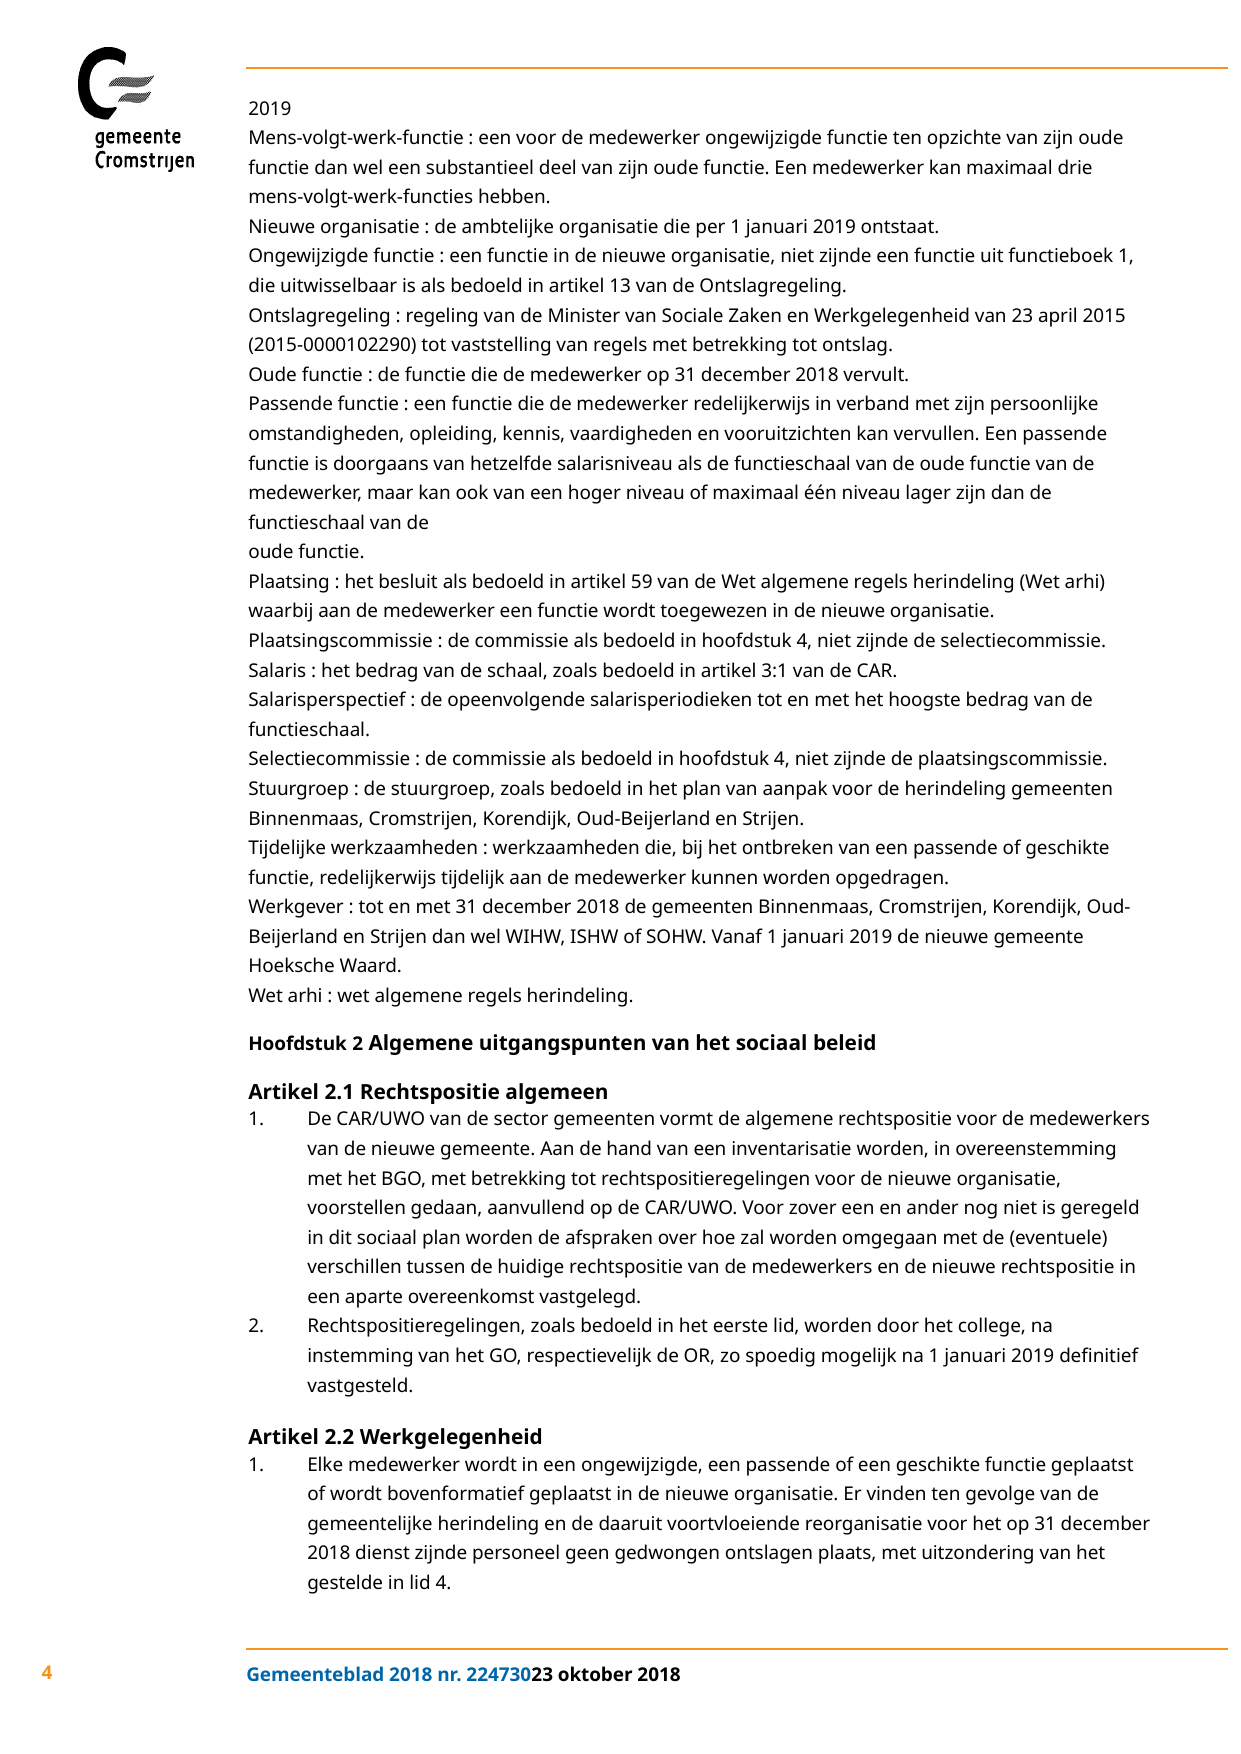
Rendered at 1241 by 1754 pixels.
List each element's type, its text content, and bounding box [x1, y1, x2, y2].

text Mens-volgt-werk-functie : een voor de medewerker ongewijzigde functie ten opzichte van zijn oude functie dan wel een substantieel deel van zijn oude functie. Een medewerker kan maximaal drie mens-volgt-werk-functies hebben. [248, 124, 1152, 209]
text Nieuwe organisatie : de ambtelijke organisatie die per 1 januari 2019 ontstaat. [248, 213, 1152, 239]
text Salaris : het bedrag van de schaal, zoals bedoeld in artikel 3:1 van de CAR. [248, 657, 1152, 683]
list Rechtspositieregelingen, zoals bedoeld in het eerste lid, worden door het college, na instemming van het GO, respectievelijk de OR, zo spoedig mogelijk na 1 januari 2019 definitief vastgesteld. [248, 1313, 1152, 1398]
text Plaatsing : het besluit als bedoeld in artikel 59 van de Wet algemene regels herindeling (Wet arhi) waarbij aan de medewerker een functie wordt toegewezen in de nieuwe organisatie. [248, 568, 1152, 623]
text Selectiecommissie : de commissie als bedoeld in hoofdstuk 4, niet zijnde de plaatsingscommissie. [248, 746, 1152, 771]
text Werkgever : tot en met 31 december 2018 de gemeenten Binnenmaas, Cromstrijen, Korendijk, Oud-Beijerland en Strijen dan wel WIHW, ISHW of SOHW. Vanaf 1 januari 2019 de nieuwe gemeente Hoeksche Waard. [248, 893, 1152, 978]
picture [41, 47, 231, 172]
text Tijdelijke werkzaamheden : werkzaamheden die, bij het ontbreken van een passende of geschikte functie, redelijkerwijs tijdelijk aan de medewerker kunnen worden opgedragen. [248, 834, 1152, 890]
text Wet arhi : wet algemene regels herindeling. [248, 982, 1152, 1008]
text Ontslagregeling : regeling van de Minister van Sociale Zaken en Werkgelegenheid van 23 april 2015 (2015-0000102290) tot vaststelling van regels met betrekking tot ontslag. [248, 302, 1152, 357]
list De CAR/UWO van de sector gemeenten vormt de algemene rechtspositie voor de medewerkers van de nieuwe gemeente. Aan de hand van een inventarisatie worden, in overeenstemming met het BGO, met betrekking tot rechtspositieregelingen voor de nieuwe organisatie, voorstellen gedaan, aanvullend op de CAR/UWO. Voor zover een en ander nog niet is geregeld in dit sociaal plan worden de afspraken over hoe zal worden omgegaan met de (eventuele) verschillen tussen de huidige rechtspositie van de medewerkers en de nieuwe rechtspositie in een aparte overeenkomst vastgelegd. [248, 1106, 1152, 1309]
text Stuurgroep : de stuurgroep, zoals bedoeld in het plan van aanpak voor de herindeling gemeenten Binnenmaas, Cromstrijen, Korendijk, Oud-Beijerland en Strijen. [248, 775, 1152, 831]
text oude functie. [248, 538, 1152, 564]
text Ongewijzigde functie : een functie in de nieuwe organisatie, niet zijnde een functie uit functieboek 1, die uitwisselbaar is als bedoeld in artikel 13 van de Ontslagregeling. [248, 243, 1152, 298]
list Elke medewerker wordt in een ongewijzigde, een passende of een geschikte functie geplaatst of wordt bovenformatief geplaatst in de nieuwe organisatie. Er vinden ten gevolge van de gemeentelijke herindeling en de daaruit voortvloeiende reorganisatie voor het op 31 december 2018 dienst zijnde personeel geen gedwongen ontslagen plaats, met uitzondering van het gestelde in lid 4. [248, 1451, 1152, 1595]
text Hoofdstuk 2 Algemene uitgangspunten van het sociaal beleid [248, 1028, 1152, 1056]
text Artikel 2.2 Werkgelegenheid [248, 1422, 1152, 1451]
text Artikel 2.1 Rechtspositie algemeen [248, 1077, 1152, 1106]
text 2019 [248, 95, 1152, 121]
text Salarisperspectief : de opeenvolgende salarisperiodieken tot en met het hoogste bedrag van de functieschaal. [248, 686, 1152, 742]
text Plaatsingscommissie : de commissie als bedoeld in hoofdstuk 4, niet zijnde de selectiecommissie. [248, 627, 1152, 653]
text Oude functie : de functie die de medewerker op 31 december 2018 vervult. [248, 361, 1152, 387]
text Passende functie : een functie die de medewerker redelijkerwijs in verband met zijn persoonlijke omstandigheden, opleiding, kennis, vaardigheden en vooruitzichten kan vervullen. Een passende functie is doorgaans van hetzelfde salarisniveau als de functieschaal van de oude functie van de medewerker, maar kan ook van een hoger niveau of maximaal één niveau lager zijn dan de functieschaal van de [248, 391, 1152, 535]
